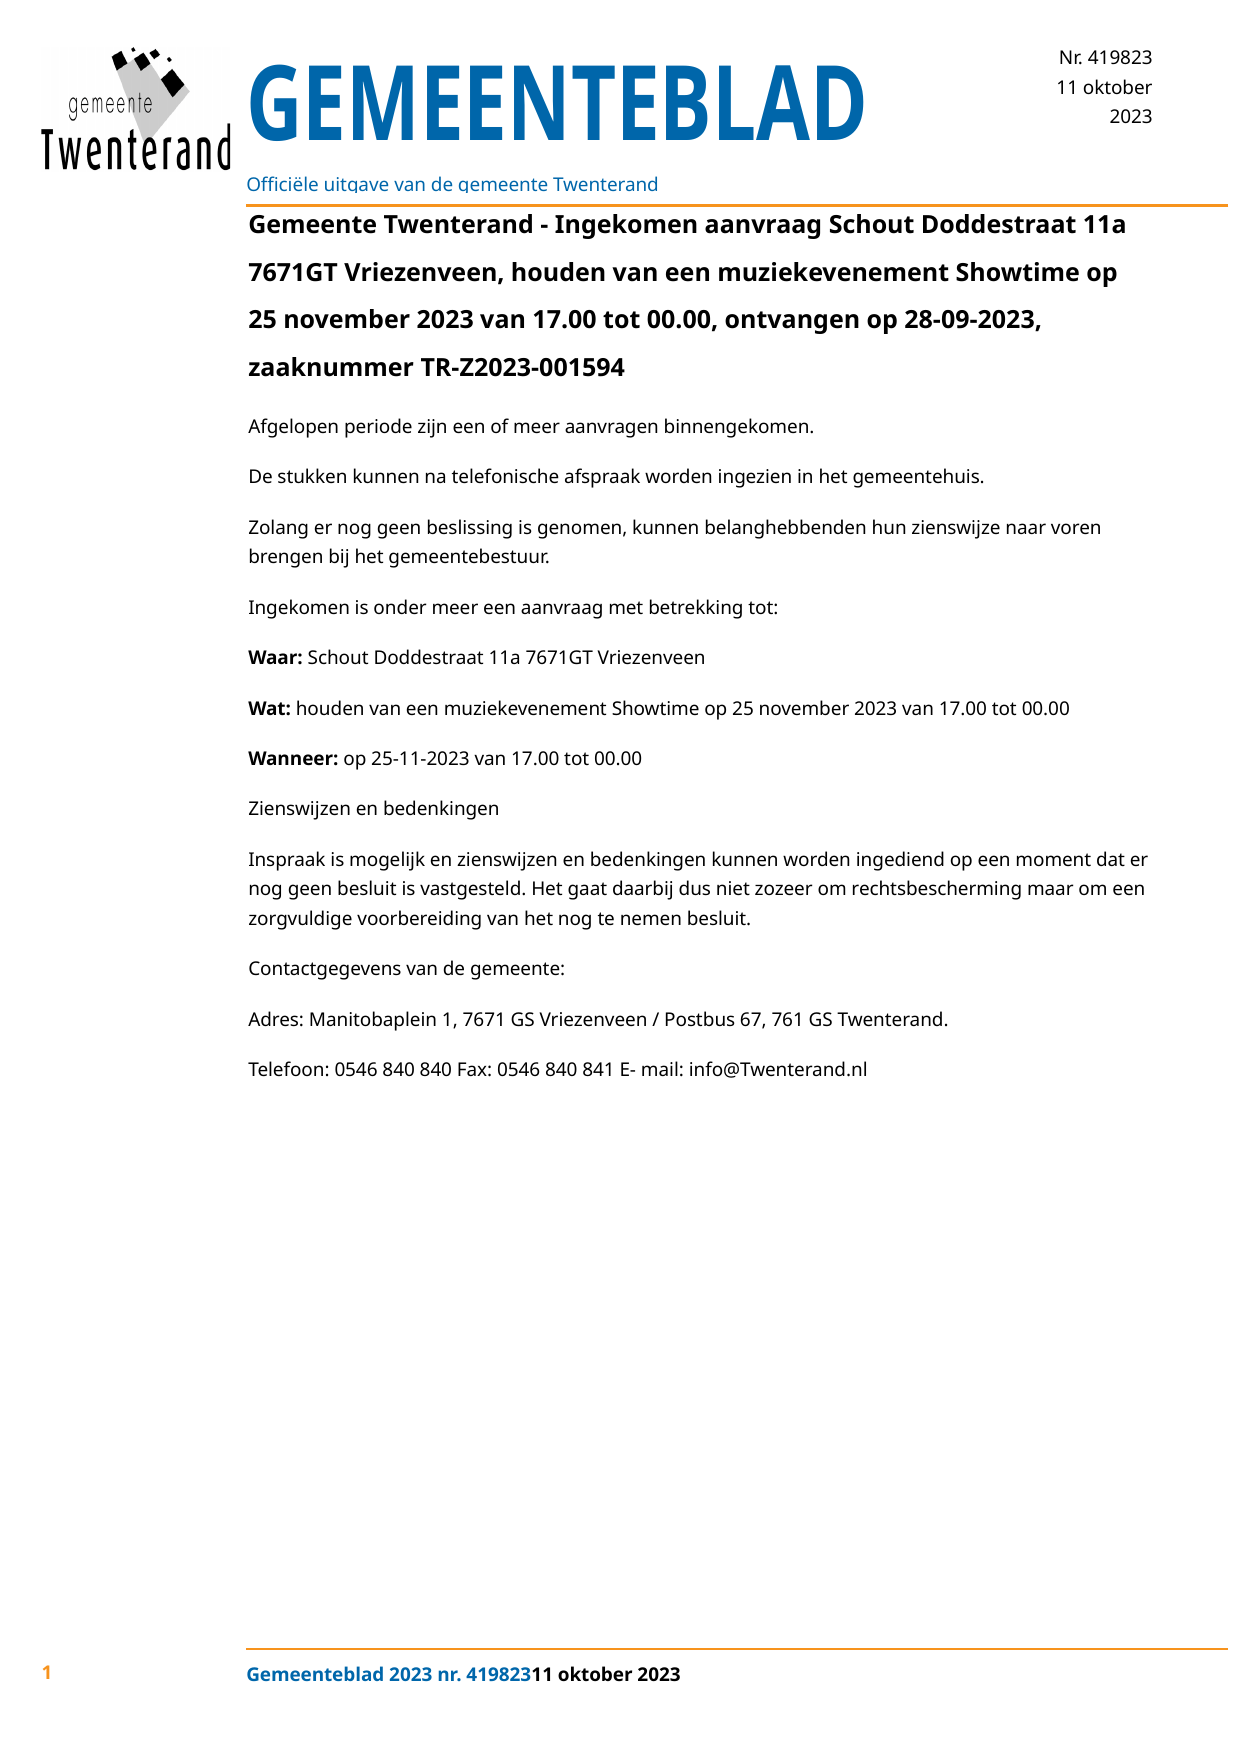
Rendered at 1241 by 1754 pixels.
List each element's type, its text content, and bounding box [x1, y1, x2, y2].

text Waar: Schout Doddestraat 11a 7671GT Vriezenveen [248, 644, 1152, 670]
text Contactgegevens van de gemeente: [248, 956, 1152, 981]
text Ingekomen is onder meer een aanvraag met betrekking tot: [248, 594, 1152, 620]
text Inspraak is mogelijk en zienswijzen en bedenkingen kunnen worden ingediend op een moment dat er nog geen besluit is vastgesteld. Het gaat daarbij dus niet zozeer om rechtsbescherming maar om een zorgvuldige voorbereiding van het nog te nemen besluit. [248, 846, 1152, 931]
text Adres: Manitobaplein 1, 7671 GS Vriezenveen / Postbus 67, 761 GS Twenterand. [248, 1006, 1152, 1032]
picture [41, 47, 231, 172]
text Zienswijzen en bedenkingen [248, 796, 1152, 821]
text Gemeente Twenterand - Ingekomen aanvraag Schout Doddestraat 11a 7671GT Vriezenveen, houden van een muziekevenement Showtime op 25 november 2023 van 17.00 tot 00.00, ontvangen op 28-09-2023, zaaknummer TR-Z2023-001594 [248, 207, 1152, 384]
text Afgelopen periode zijn een of meer aanvragen binnengekomen. [248, 413, 1152, 439]
text Wat: houden van een muziekevenement Showtime op 25 november 2023 van 17.00 tot 00.00 [248, 695, 1152, 721]
text Telefoon: 0546 840 840 Fax: 0546 840 841 E- mail: info@Twenterand.nl [248, 1056, 1152, 1082]
text Zolang er nog geen beslissing is genomen, kunnen belanghebbenden hun zienswijze naar voren brengen bij het gemeentebestuur. [248, 514, 1152, 569]
text De stukken kunnen na telefonische afspraak worden ingezien in het gemeentehuis. [248, 463, 1152, 489]
text Wanneer: op 25-11-2023 van 17.00 tot 00.00 [248, 745, 1152, 771]
